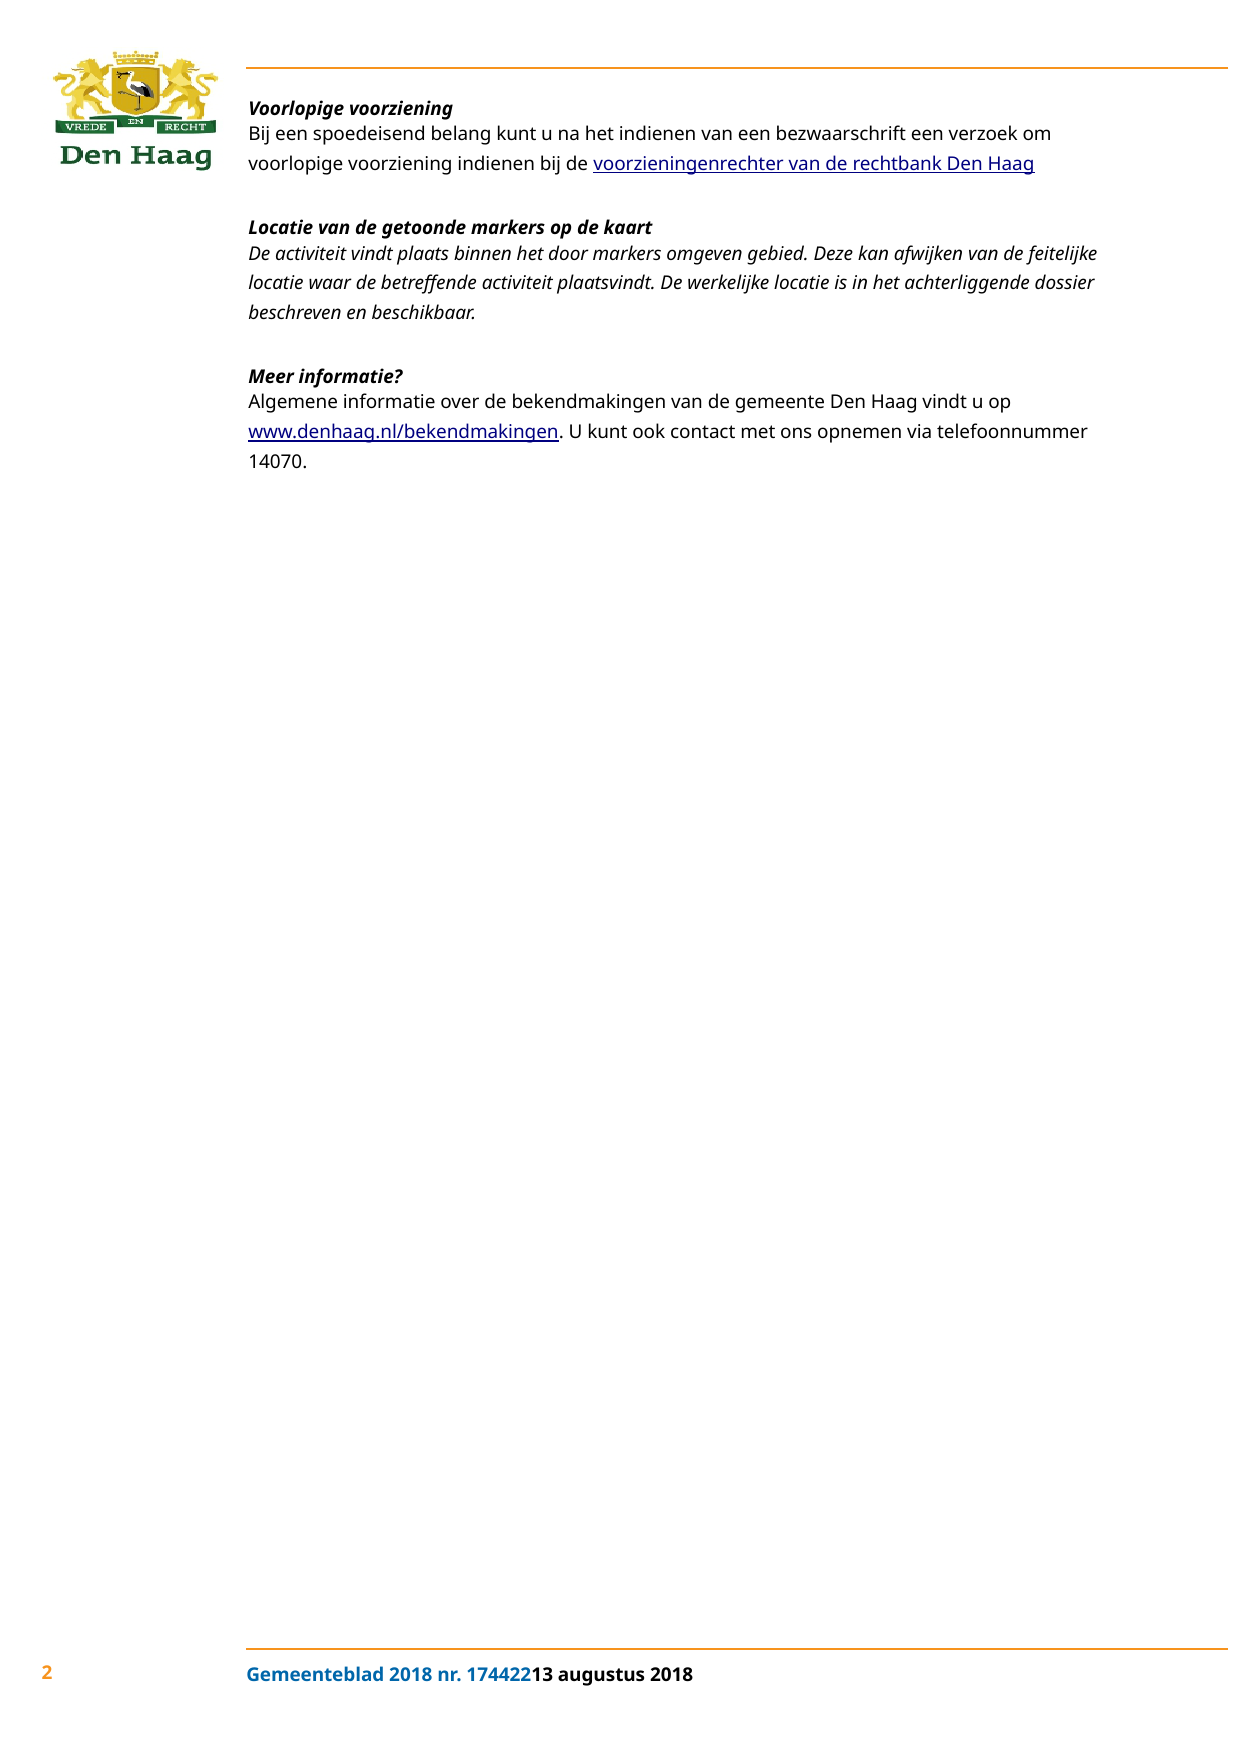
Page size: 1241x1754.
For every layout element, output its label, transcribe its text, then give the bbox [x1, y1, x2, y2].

text Meer informatie? [248, 363, 1152, 389]
text Bij een spoedeisend belang kunt u na het indienen van een bezwaarschrift een verzoek om voorlopige voorziening indienen bij de voorzieningenrechter van de rechtbank Den Haag [248, 121, 1152, 176]
text Voorlopige voorziening [248, 95, 1152, 121]
text Locatie van de getoonde markers op de kaart [248, 214, 1152, 240]
text De activiteit vindt plaats binnen het door markers omgeven gebied. Deze kan afwijken van de feitelijke locatie waar de betreffende activiteit plaatsvindt. De werkelijke locatie is in het achterliggende dossier beschreven en beschikbaar. [248, 240, 1152, 325]
text Algemene informatie over de bekendmakingen van de gemeente Den Haag vindt u op www.denhaag.nl/bekendmakingen. U kunt ook contact met ons opnemen via telefoonnummer 14070. [248, 389, 1152, 473]
picture [41, 47, 231, 172]
